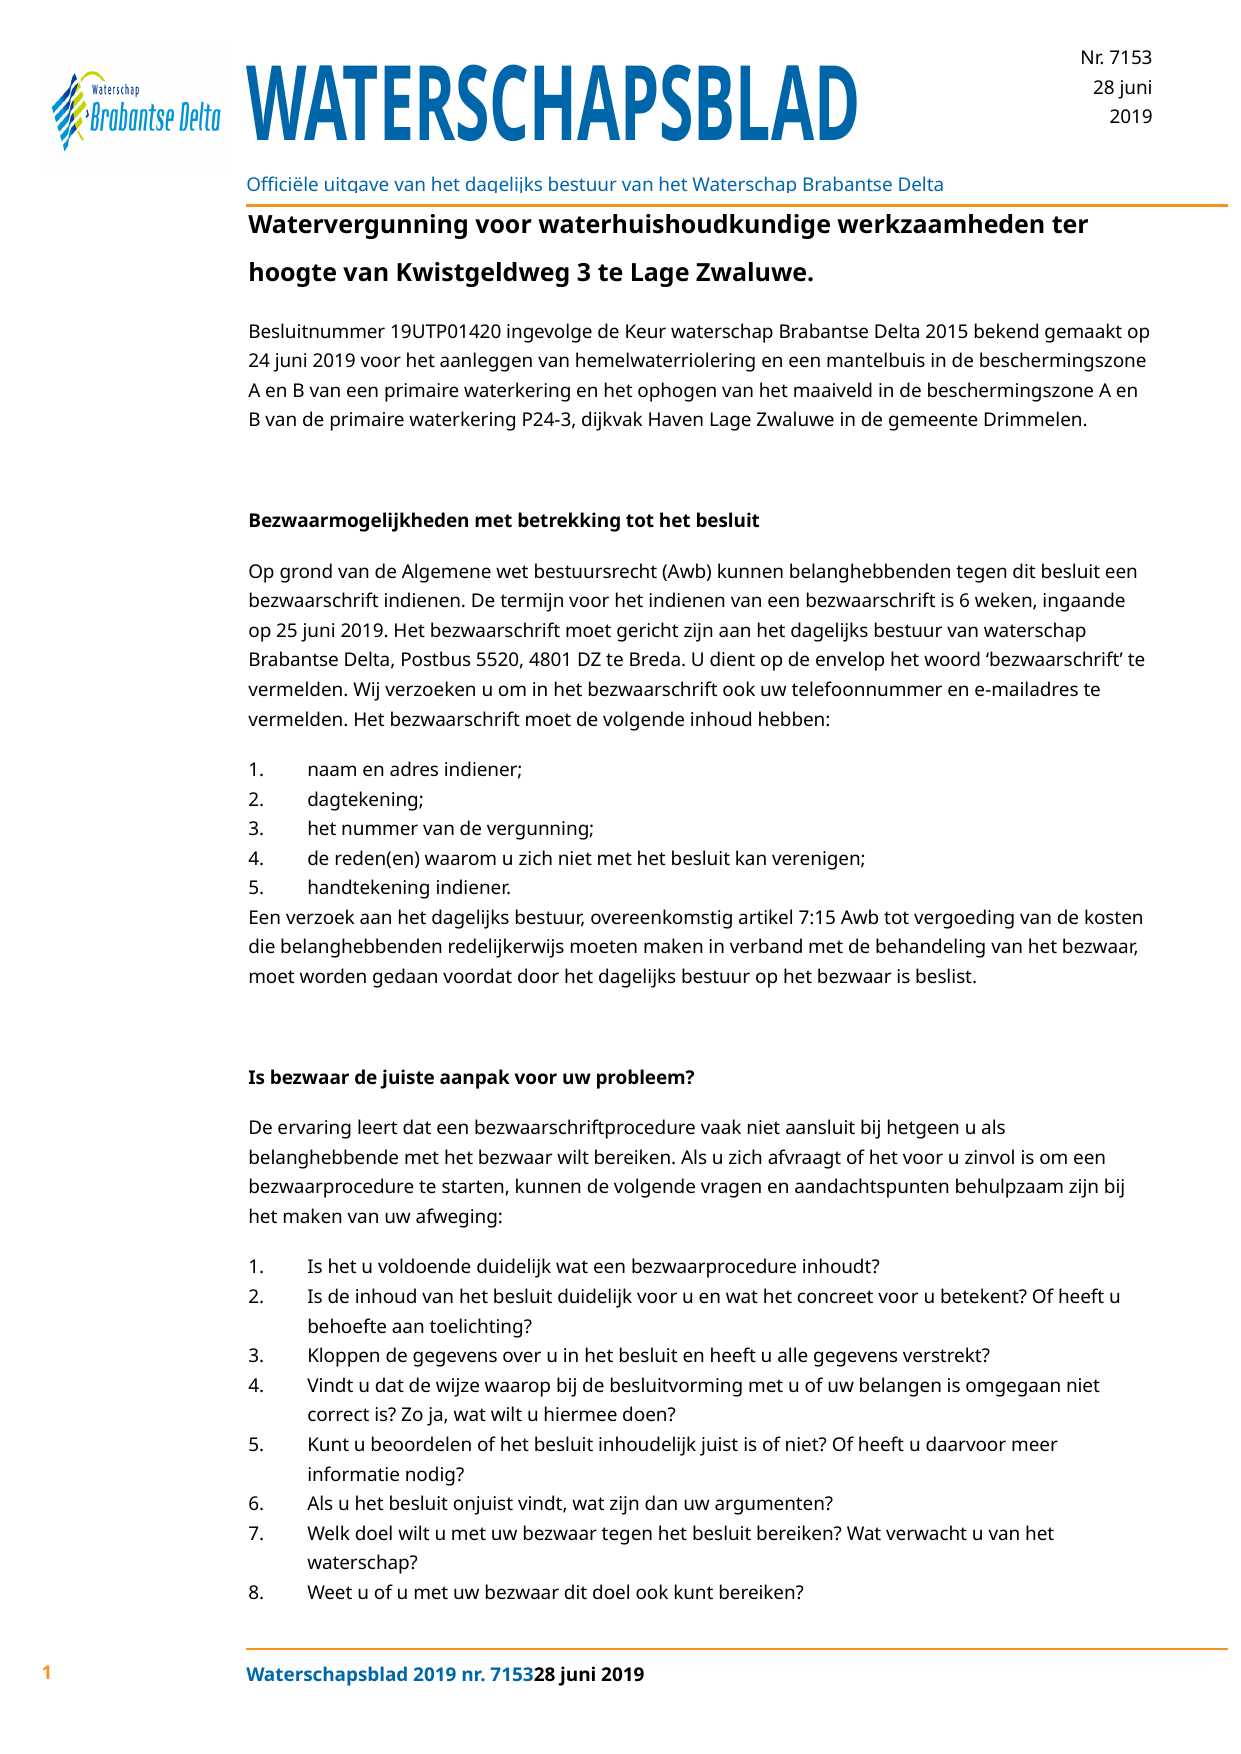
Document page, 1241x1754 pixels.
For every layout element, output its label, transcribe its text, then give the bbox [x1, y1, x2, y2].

list Is het u voldoende duidelijk wat een bezwaarprocedure inhoudt? [248, 1254, 1152, 1279]
text Bezwaarmogelijkheden met betrekking tot het besluit [248, 507, 1152, 533]
list naam en adres indiener; [248, 756, 1152, 782]
list dagtekening; [248, 786, 1152, 812]
list Kloppen de gegevens over u in het besluit en heeft u alle gegevens verstrekt? [248, 1342, 1152, 1368]
text Op grond van de Algemene wet bestuursrecht (Awb) kunnen belanghebbenden tegen dit besluit een bezwaarschrift indienen. De termijn voor het indienen van een bezwaarschrift is 6 weken, ingaande op 25 juni 2019. Het bezwaarschrift moet gericht zijn aan het dagelijks bestuur van waterschap Brabantse Delta, Postbus 5520, 4801 DZ te Breda. U dient op de envelop het woord ‘bezwaarschrift’ te vermelden. Wij verzoeken u om in het bezwaarschrift ook uw telefoonnummer en e‑mailadres te vermelden. Het bezwaarschrift moet de volgende inhoud hebben: [248, 558, 1152, 732]
list Is de inhoud van het besluit duidelijk voor u en wat het concreet voor u betekent? Of heeft u behoefte aan toelichting? [248, 1283, 1152, 1339]
list Weet u of u met uw bezwaar dit doel ook kunt bereiken? [248, 1579, 1152, 1605]
list de reden(en) waarom u zich niet met het besluit kan verenigen; [248, 845, 1152, 871]
list Kunt u beoordelen of het besluit inhoudelijk juist is of niet? Of heeft u daarvoor meer informatie nodig? [248, 1431, 1152, 1487]
list het nummer van de vergunning; [248, 815, 1152, 841]
text Watervergunning voor waterhuishoudkundige werkzaamheden ter hoogte van Kwistgeldweg 3 te Lage Zwaluwe. [248, 207, 1152, 288]
list Vindt u dat de wijze waarop bij de besluitvorming met u of uw belangen is omgegaan niet correct is? Zo ja, wat wilt u hiermee doen? [248, 1372, 1152, 1427]
list Als u het besluit onjuist vindt, wat zijn dan uw argumenten? [248, 1490, 1152, 1516]
text De ervaring leert dat een bezwaarschriftprocedure vaak niet aansluit bij hetgeen u als belanghebbende met het bezwaar wilt bereiken. Als u zich afvraagt of het voor u zinvol is om een bezwaarprocedure te starten, kunnen de volgende vragen en aandachtspunten behulpzaam zijn bij het maken van uw afweging: [248, 1114, 1152, 1229]
list Welk doel wilt u met uw bezwaar tegen het besluit bereiken? Wat verwacht u van het waterschap? [248, 1520, 1152, 1575]
text Besluitnummer 19UTP01420 ingevolge de Keur waterschap Brabantse Delta 2015 bekend gemaakt op 24 juni 2019 voor het aanleggen van hemelwaterriolering en een mantelbuis in de beschermingszone A en B van een primaire waterkering en het ophogen van het maaiveld in de beschermingszone A en B van de primaire waterkering P24-3, dijkvak Haven Lage Zwaluwe in de gemeente Drimmelen. [248, 318, 1152, 432]
text Een verzoek aan het dagelijks bestuur, overeenkomstig artikel 7:15 Awb tot vergoeding van de kosten die belanghebbenden redelijkerwijs moeten maken in verband met de behandeling van het bezwaar, moet worden gedaan voordat door het dagelijks bestuur op het bezwaar is beslist. [248, 904, 1152, 989]
picture [41, 47, 231, 172]
list handtekening indiener. [248, 874, 1152, 900]
text Is bezwaar de juiste aanpak voor uw probleem? [248, 1064, 1152, 1090]
